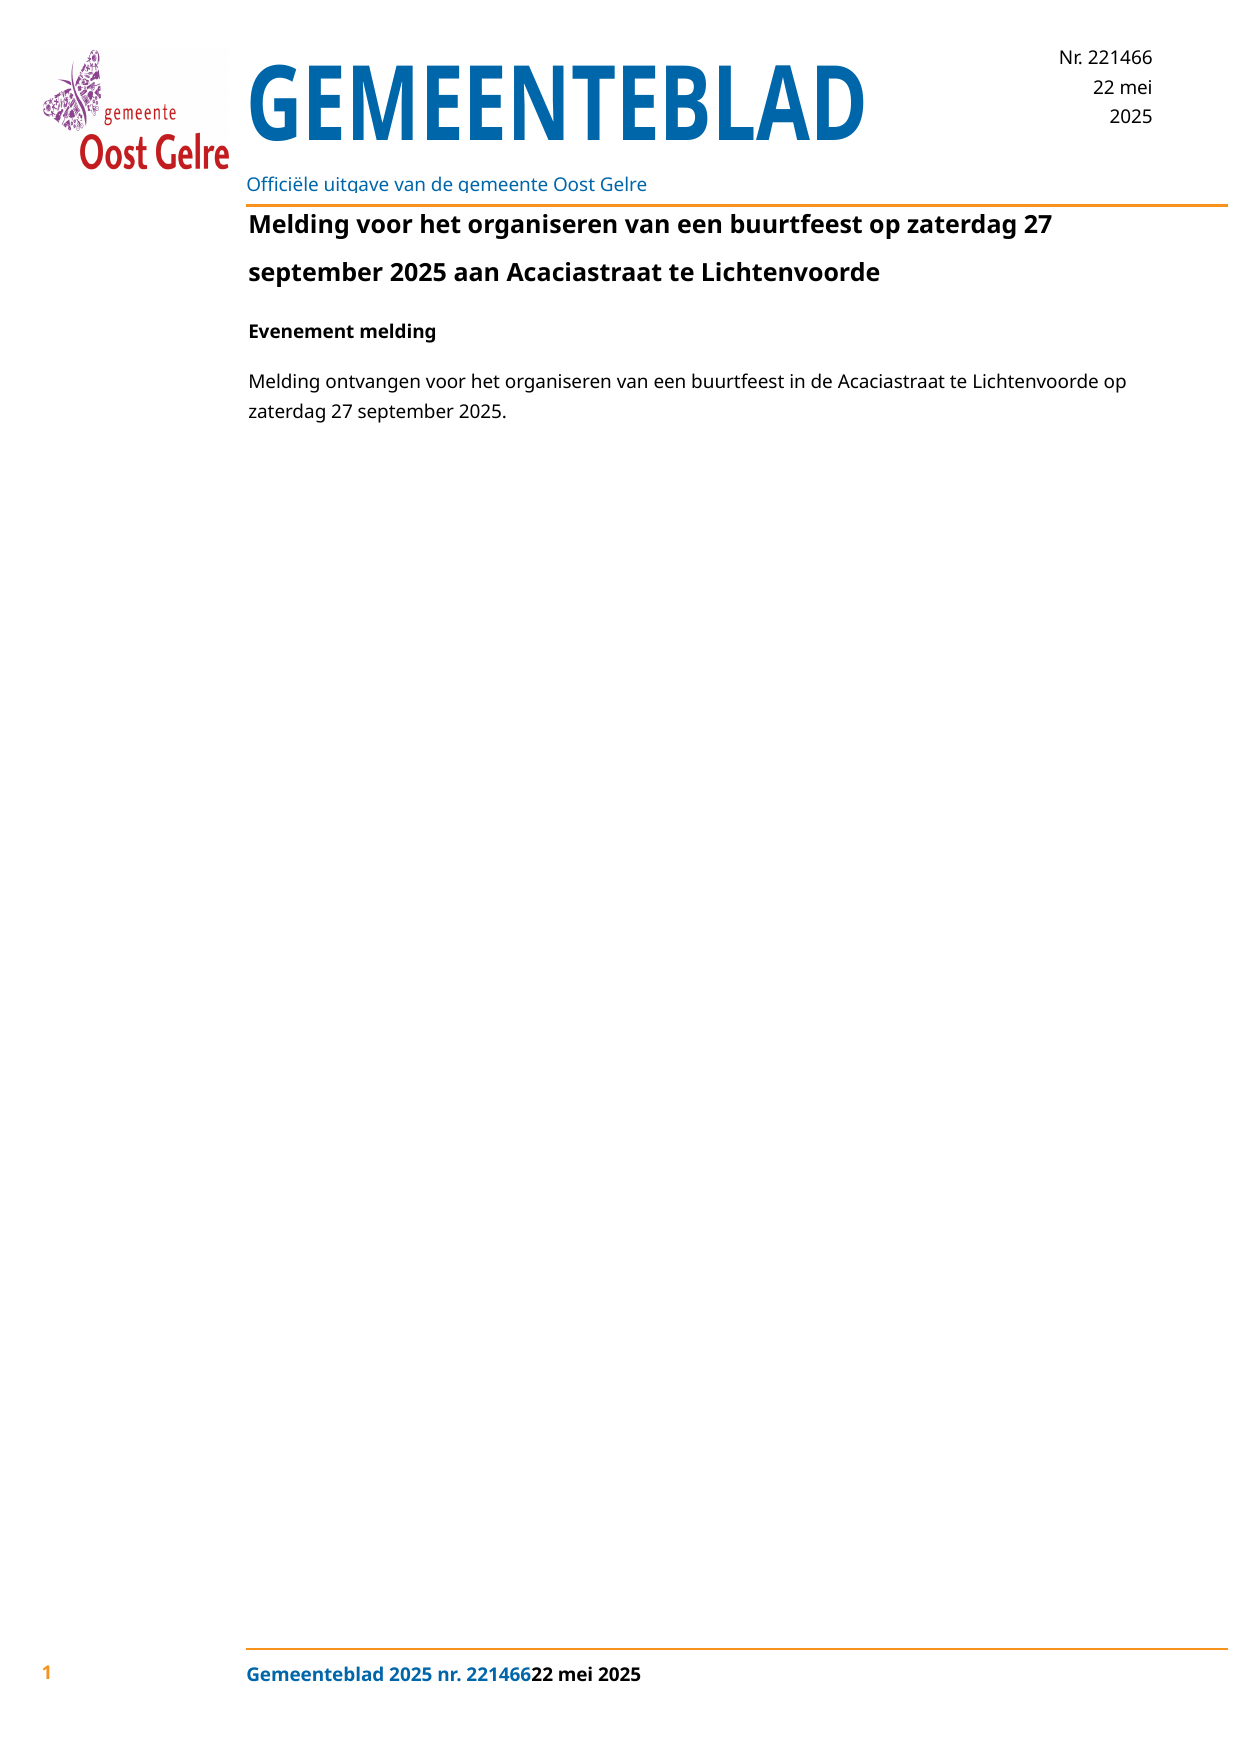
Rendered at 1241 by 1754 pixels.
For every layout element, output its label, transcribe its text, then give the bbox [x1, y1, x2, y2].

text Melding voor het organiseren van een buurtfeest op zaterdag 27 september 2025 aan Acaciastraat te Lichtenvoorde [248, 207, 1152, 288]
text Melding ontvangen voor het organiseren van een buurtfeest in de Acaciastraat te Lichtenvoorde op zaterdag 27 september 2025. [248, 368, 1152, 424]
picture [41, 47, 231, 172]
text Evenement melding [248, 318, 1152, 344]
